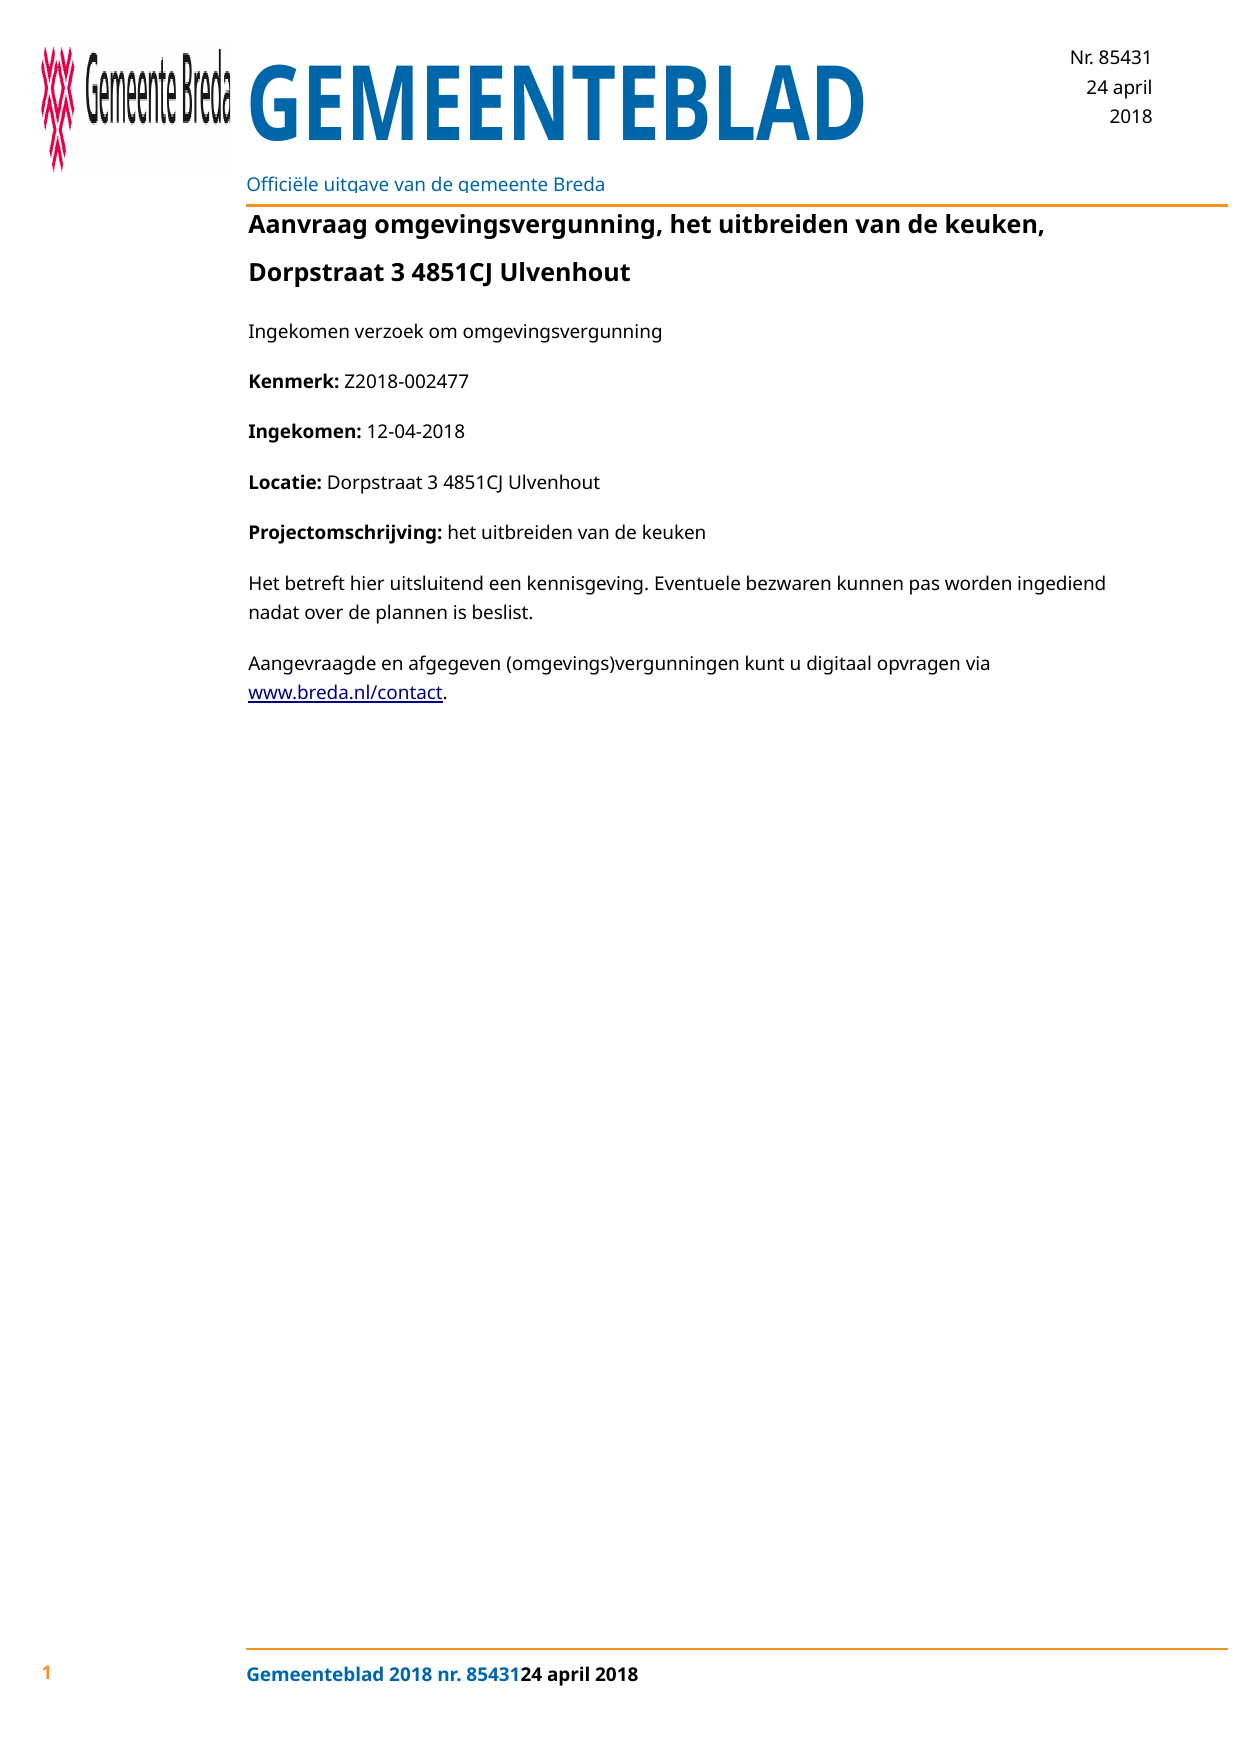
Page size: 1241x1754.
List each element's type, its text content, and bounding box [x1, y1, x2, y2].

text Projectomschrijving: het uitbreiden van de keuken [248, 519, 1152, 545]
text Aangevraagde en afgegeven (omgevings)vergunningen kunt u digitaal opvragen via www.breda.nl/contact. [248, 650, 1152, 705]
text Locatie: Dorpstraat 3 4851CJ Ulvenhout [248, 469, 1152, 495]
text Ingekomen verzoek om omgevingsvergunning [248, 318, 1152, 344]
text Kenmerk: Z2018-002477 [248, 368, 1152, 394]
picture [41, 47, 231, 172]
text Ingekomen: 12-04-2018 [248, 419, 1152, 444]
text Aanvraag omgevingsvergunning, het uitbreiden van de keuken, Dorpstraat 3 4851CJ Ulvenhout [248, 207, 1152, 288]
text Het betreft hier uitsluitend een kennisgeving. Eventuele bezwaren kunnen pas worden ingediend nadat over de plannen is beslist. [248, 570, 1152, 625]
